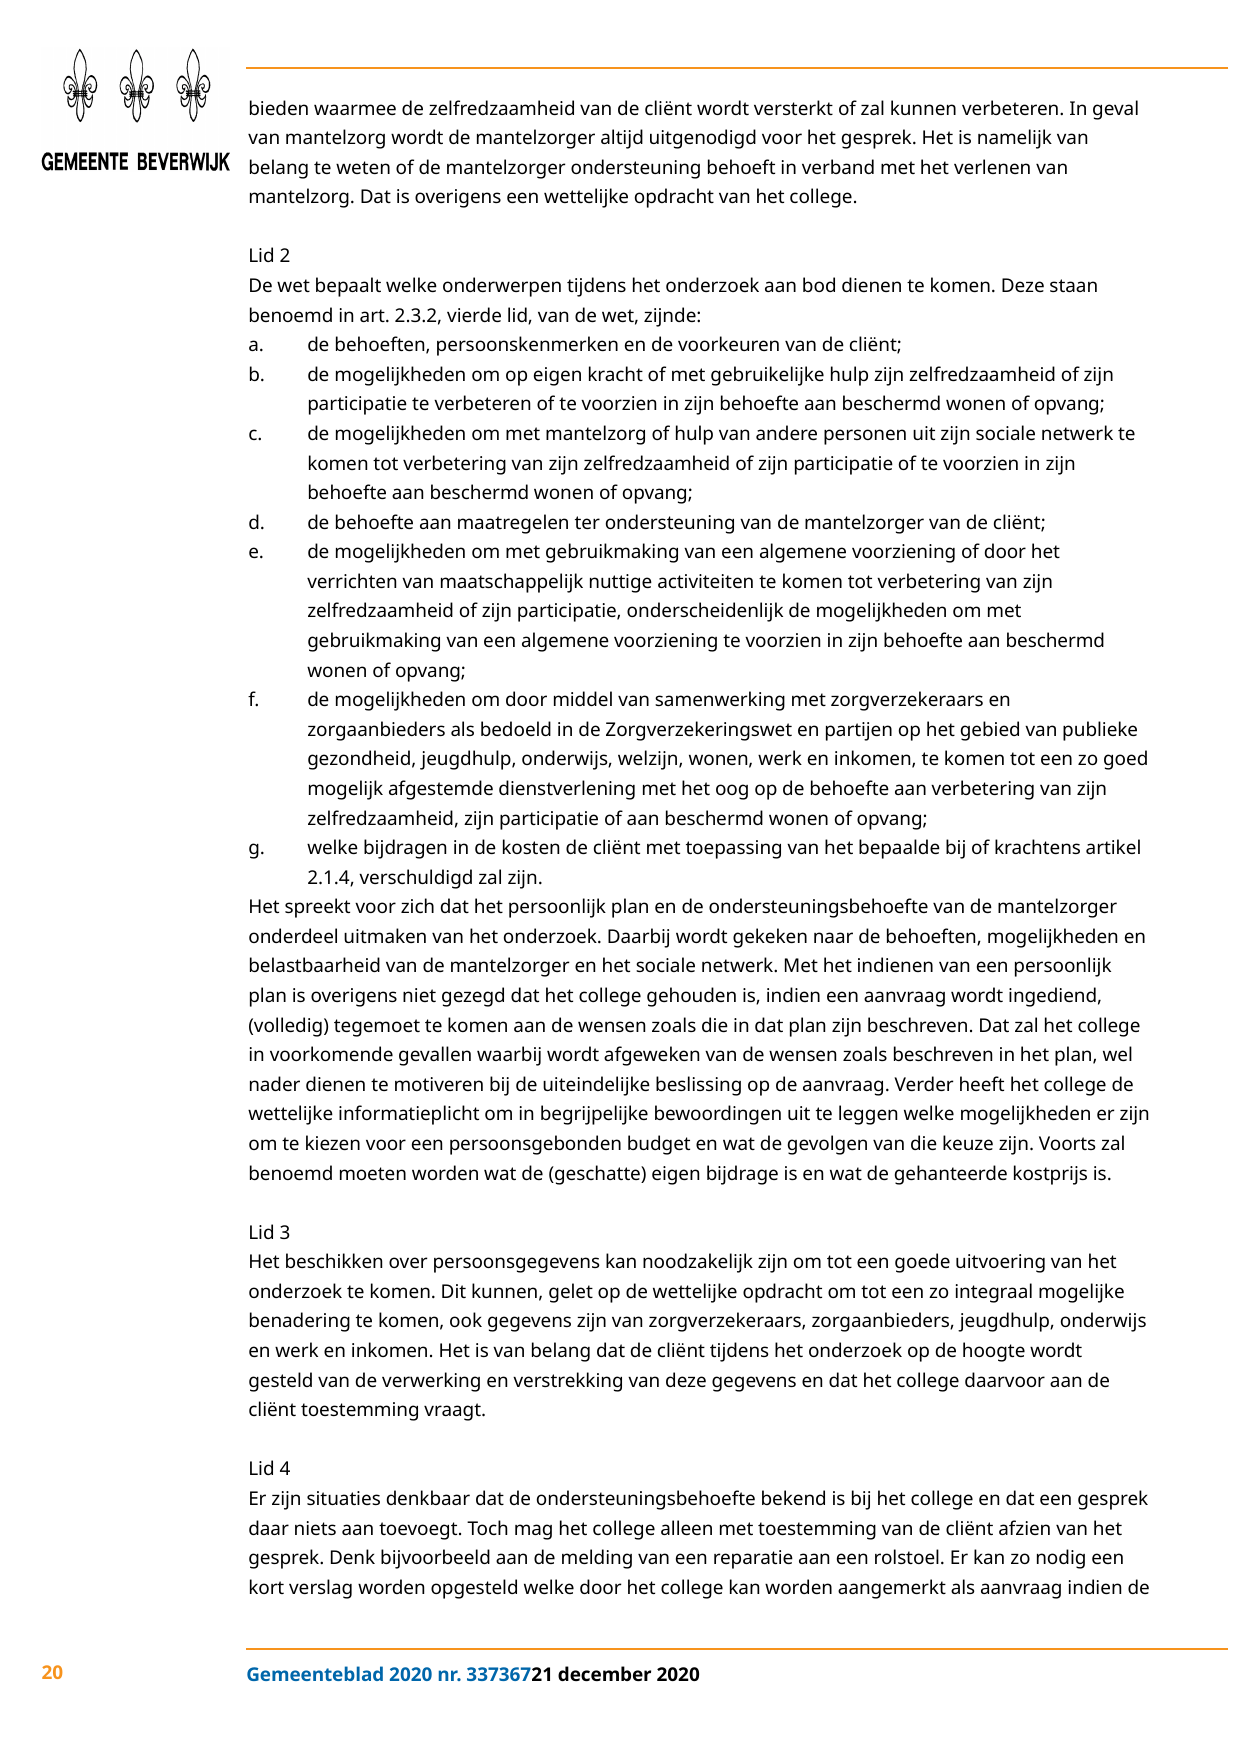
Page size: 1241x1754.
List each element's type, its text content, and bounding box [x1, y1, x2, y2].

list welke bijdragen in de kosten de cliënt met toepassing van het bepaalde bij of krachtens artikel 2.1.4, verschuldigd zal zijn. [248, 834, 1152, 890]
text Er zijn situaties denkbaar dat de ondersteuningsbehoefte bekend is bij het college en dat een gesprek daar niets aan toevoegt. Toch mag het college alleen met toestemming van de cliënt afzien van het gesprek. Denk bijvoorbeeld aan de melding van een reparatie aan een rolstoel. Er kan zo nodig een kort verslag worden opgesteld welke door het college kan worden aangemerkt als aanvraag indien de [248, 1485, 1152, 1600]
text De wet bepaalt welke onderwerpen tijdens het onderzoek aan bod dienen te komen. Deze staan benoemd in art. 2.3.2, vierde lid, van de wet, zijnde: [248, 272, 1152, 328]
text Lid 2 [248, 243, 1152, 268]
list de behoeften, persoonskenmerken en de voorkeuren van de cliënt; [248, 331, 1152, 357]
text bieden waarmee de zelfredzaamheid van de cliënt wordt versterkt of zal kunnen verbeteren. In geval van mantelzorg wordt de mantelzorger altijd uitgenodigd voor het gesprek. Het is namelijk van belang te weten of de mantelzorger ondersteuning behoeft in verband met het verlenen van mantelzorg. Dat is overigens een wettelijke opdracht van het college. [248, 95, 1152, 209]
text Het spreekt voor zich dat het persoonlijk plan en de ondersteuningsbehoefte van de mantelzorger onderdeel uitmaken van het onderzoek. Daarbij wordt gekeken naar de behoeften, mogelijkheden en belastbaarheid van de mantelzorger en het sociale netwerk. Met het indienen van een persoonlijk plan is overigens niet gezegd dat het college gehouden is, indien een aanvraag wordt ingediend, (volledig) tegemoet te komen aan de wensen zoals die in dat plan zijn beschreven. Dat zal het college in voorkomende gevallen waarbij wordt afgeweken van de wensen zoals beschreven in het plan, wel nader dienen te motiveren bij de uiteindelijke beslissing op de aanvraag. Verder heeft het college de wettelijke informatieplicht om in begrijpelijke bewoordingen uit te leggen welke mogelijkheden er zijn om te kiezen voor een persoonsgebonden budget en wat de gevolgen van die keuze zijn. Voorts zal benoemd moeten worden wat de (geschatte) eigen bijdrage is en wat de gehanteerde kostprijs is. [248, 893, 1152, 1186]
text Het beschikken over persoonsgegevens kan noodzakelijk zijn om tot een goede uitvoering van het onderzoek te komen. Dit kunnen, gelet op de wettelijke opdracht om tot een zo integraal mogelijke benadering te komen, ook gegevens zijn van zorgverzekeraars, zorgaanbieders, jeugdhulp, onderwijs en werk en inkomen. Het is van belang dat de cliënt tijdens het onderzoek op de hoogte wordt gesteld van de verwerking en verstrekking van deze gegevens en dat het college daarvoor aan de cliënt toestemming vraagt. [248, 1248, 1152, 1422]
list de mogelijkheden om met mantelzorg of hulp van andere personen uit zijn sociale netwerk te komen tot verbetering van zijn zelfredzaamheid of zijn participatie of te voorzien in zijn behoefte aan beschermd wonen of opvang; [248, 420, 1152, 505]
list de behoefte aan maatregelen ter ondersteuning van de mantelzorger van de cliënt; [248, 509, 1152, 535]
list de mogelijkheden om door middel van samenwerking met zorgverzekeraars en zorgaanbieders als bedoeld in de Zorgverzekeringswet en partijen op het gebied van publieke gezondheid, jeugdhulp, onderwijs, welzijn, wonen, werk en inkomen, te komen tot een zo goed mogelijk afgestemde dienstverlening met het oog op de behoefte aan verbetering van zijn zelfredzaamheid, zijn participatie of aan beschermd wonen of opvang; [248, 686, 1152, 831]
list de mogelijkheden om op eigen kracht of met gebruikelijke hulp zijn zelfredzaamheid of zijn participatie te verbeteren of te voorzien in zijn behoefte aan beschermd wonen of opvang; [248, 361, 1152, 416]
text Lid 4 [248, 1456, 1152, 1481]
text Lid 3 [248, 1219, 1152, 1245]
list de mogelijkheden om met gebruikmaking van een algemene voorziening of door het verrichten van maatschappelijk nuttige activiteiten te komen tot verbetering van zijn zelfredzaamheid of zijn participatie, onderscheidenlijk de mogelijkheden om met gebruikmaking van een algemene voorziening te voorzien in zijn behoefte aan beschermd wonen of opvang; [248, 538, 1152, 683]
picture [41, 47, 231, 172]
